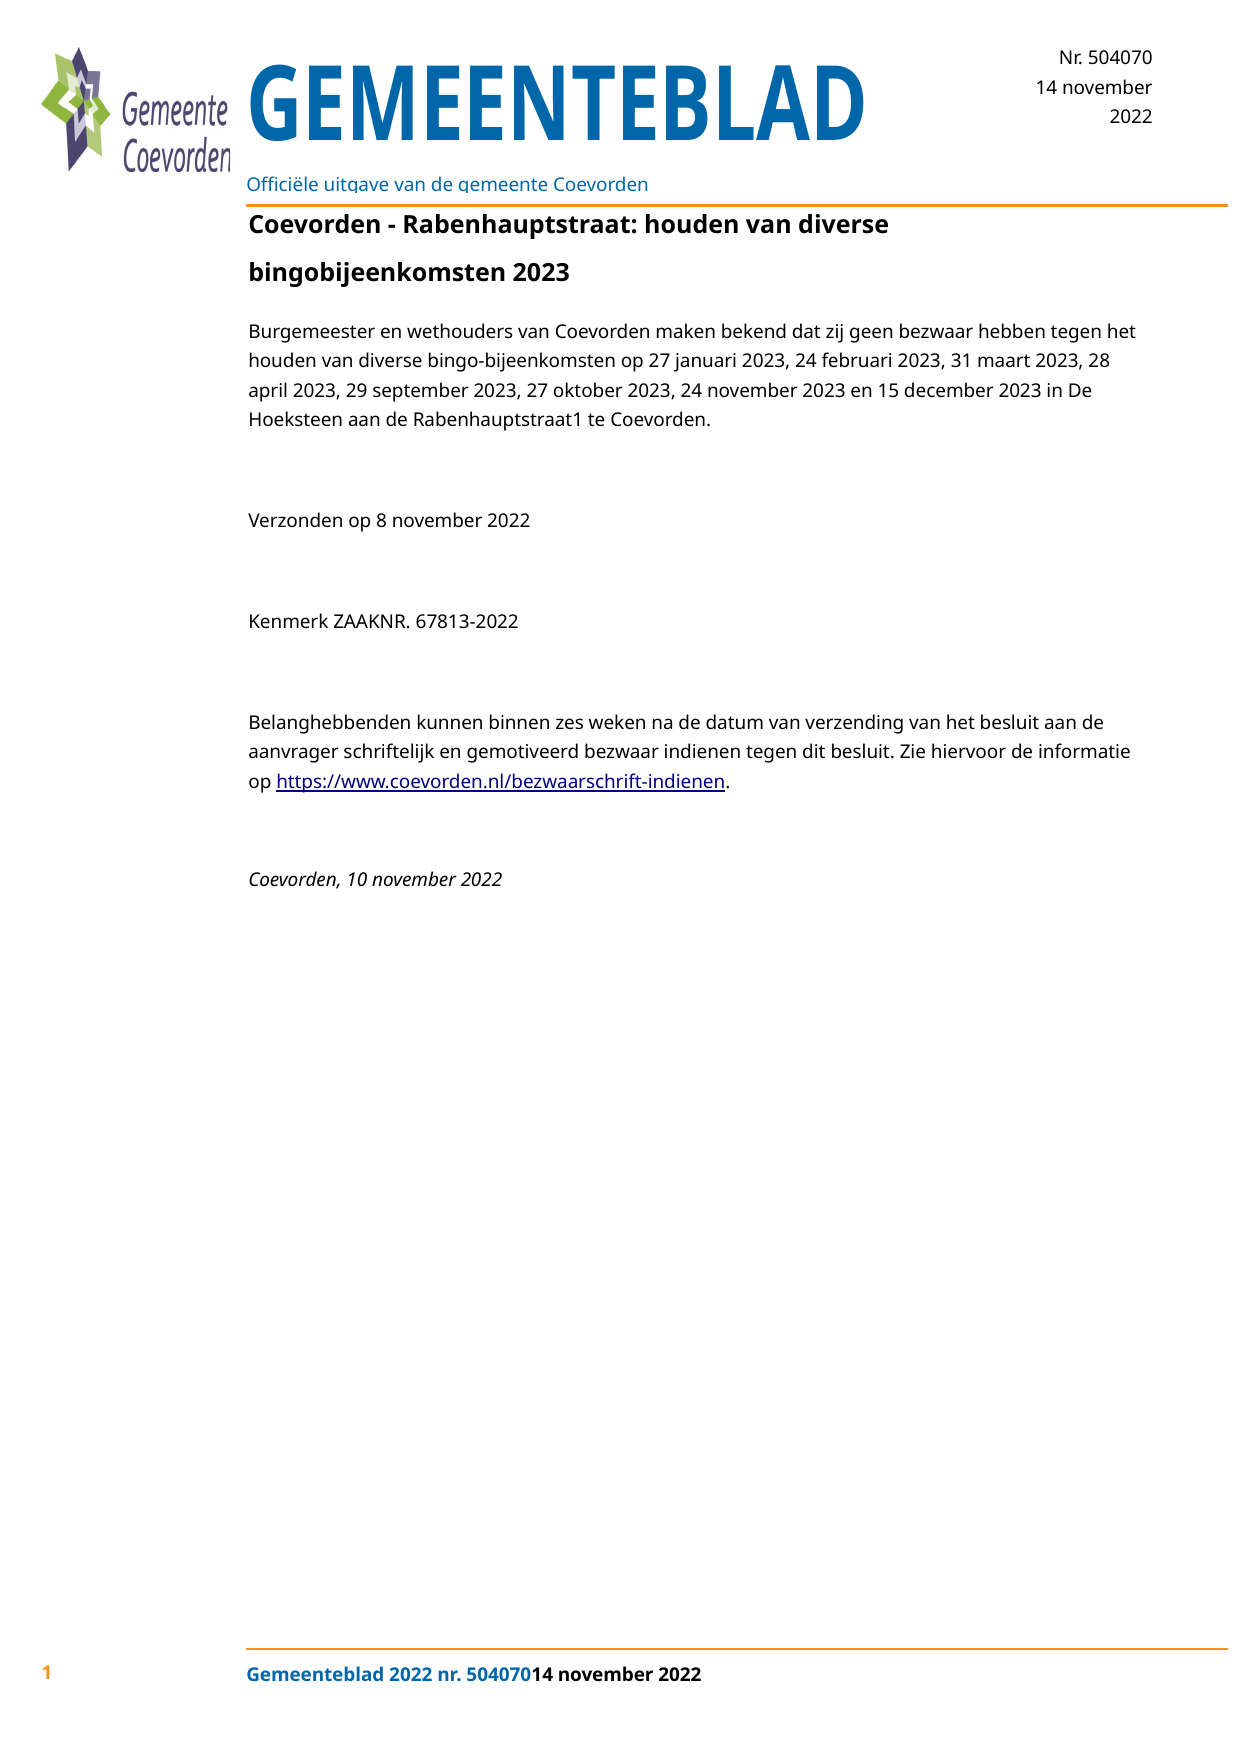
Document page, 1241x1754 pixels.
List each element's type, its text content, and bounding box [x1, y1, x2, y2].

text Burgemeester en wethouders van Coevorden maken bekend dat zij geen bezwaar hebben tegen het houden van diverse bingo-bijeenkomsten op 27 januari 2023, 24 februari 2023, 31 maart 2023, 28 april 2023, 29 september 2023, 27 oktober 2023, 24 november 2023 en 15 december 2023 in De Hoeksteen aan de Rabenhauptstraat1 te Coevorden. [248, 318, 1152, 432]
text Belanghebbenden kunnen binnen zes weken na de datum van verzending van het besluit aan de aanvrager schriftelijk en gemotiveerd bezwaar indienen tegen dit besluit. Zie hiervoor de informatie op https://www.coevorden.nl/bezwaarschrift-indienen. [248, 709, 1152, 794]
picture [41, 47, 231, 172]
text Kenmerk ZAAKNR. 67813-2022 [248, 608, 1152, 634]
text Verzonden op 8 november 2022 [248, 507, 1152, 533]
text Coevorden, 10 november 2022 [248, 867, 1152, 892]
text Coevorden - Rabenhauptstraat: houden van diverse bingobijeenkomsten 2023 [248, 207, 1152, 288]
